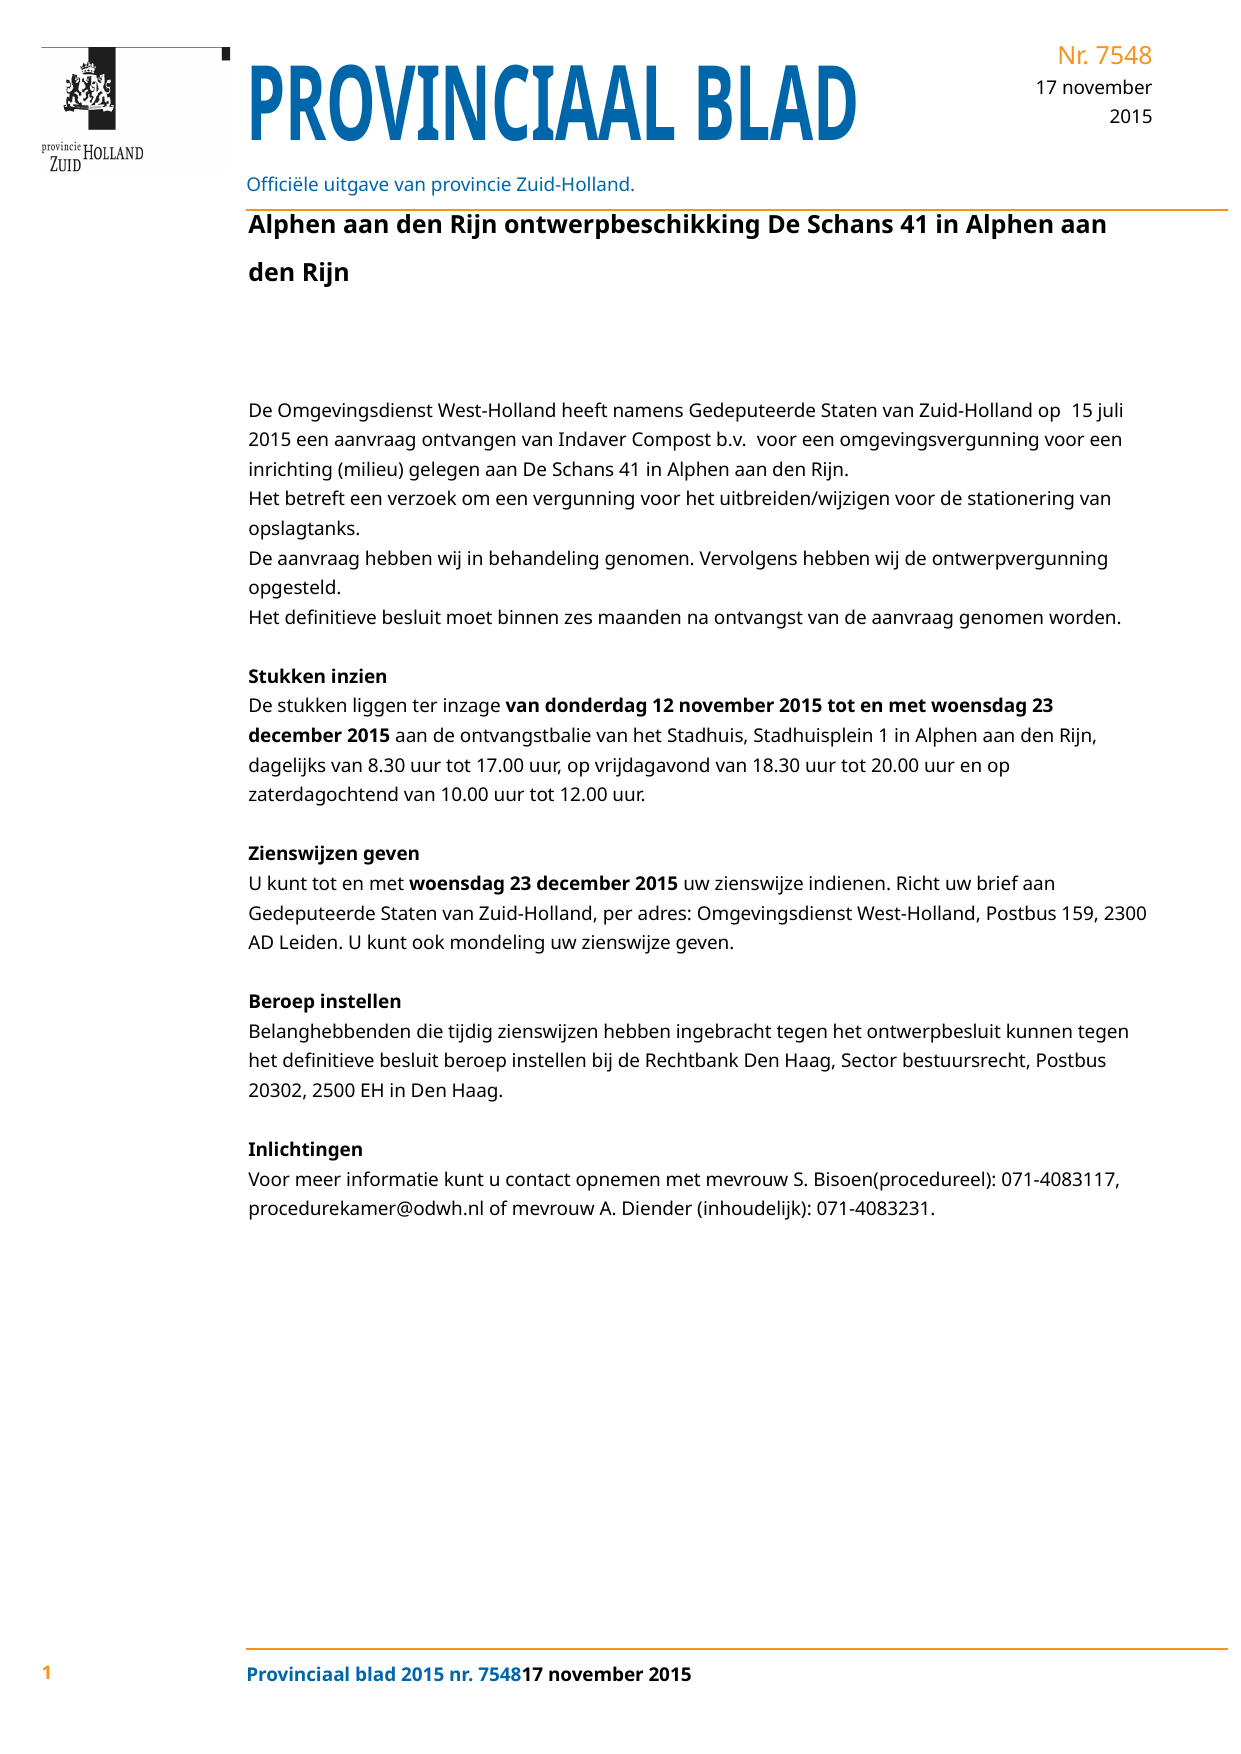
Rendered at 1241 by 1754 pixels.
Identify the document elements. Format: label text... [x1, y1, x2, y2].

text Het definitieve besluit moet binnen zes maanden na ontvangst van de aanvraag genomen worden. [248, 604, 1152, 629]
text Stukken inzien [248, 663, 1152, 689]
text De Omgevingsdienst West-Holland heeft namens Gedeputeerde Staten van Zuid-Holland op 15 juli 2015 een aanvraag ontvangen van Indaver Compost b.v. voor een omgevingsvergunning voor een inrichting (milieu) gelegen aan De Schans 41 in Alphen aan den Rijn. [248, 397, 1152, 482]
text U kunt tot en met woensdag 23 december 2015 uw zienswijze indienen. Richt uw brief aan Gedeputeerde Staten van Zuid-Holland, per adres: Omgevingsdienst West-Holland, Postbus 159, 2300 AD Leiden. U kunt ook mondeling uw zienswijze geven. [248, 870, 1152, 955]
text Inlichtingen [248, 1136, 1152, 1162]
text De aanvraag hebben wij in behandeling genomen. Vervolgens hebben wij de ontwerpvergunning opgesteld. [248, 545, 1152, 600]
text Het betreft een verzoek om een vergunning voor het uitbreiden/wijzigen voor de stationering van opslagtanks. [248, 486, 1152, 541]
text Voor meer informatie kunt u contact opnemen met mevrouw S. Bisoen(procedureel): 071-4083117, procedurekamer@odwh.nl of mevrouw A. Diender (inhoudelijk): 071-4083231. [248, 1166, 1152, 1221]
text Alphen aan den Rijn ontwerpbeschikking De Schans 41 in Alphen aan den Rijn [248, 211, 1152, 288]
text De stukken liggen ter inzage van donderdag 12 november 2015 tot en met woensdag 23 december 2015 aan de ontvangstbalie van het Stadhuis, Stadhuisplein 1 in Alphen aan den Rijn, dagelijks van 8.30 uur tot 17.00 uur, op vrijdagavond van 18.30 uur tot 20.00 uur en op zaterdagochtend van 10.00 uur tot 12.00 uur. [248, 693, 1152, 807]
text Zienswijzen geven [248, 841, 1152, 866]
text Beroep instellen [248, 988, 1152, 1014]
text Belanghebbenden die tijdig zienswijzen hebben ingebracht tegen het ontwerpbesluit kunnen tegen het definitieve besluit beroep instellen bij de Rechtbank Den Haag, Sector bestuursrecht, Postbus 20302, 2500 EH in Den Haag. [248, 1018, 1152, 1103]
picture [41, 47, 231, 172]
